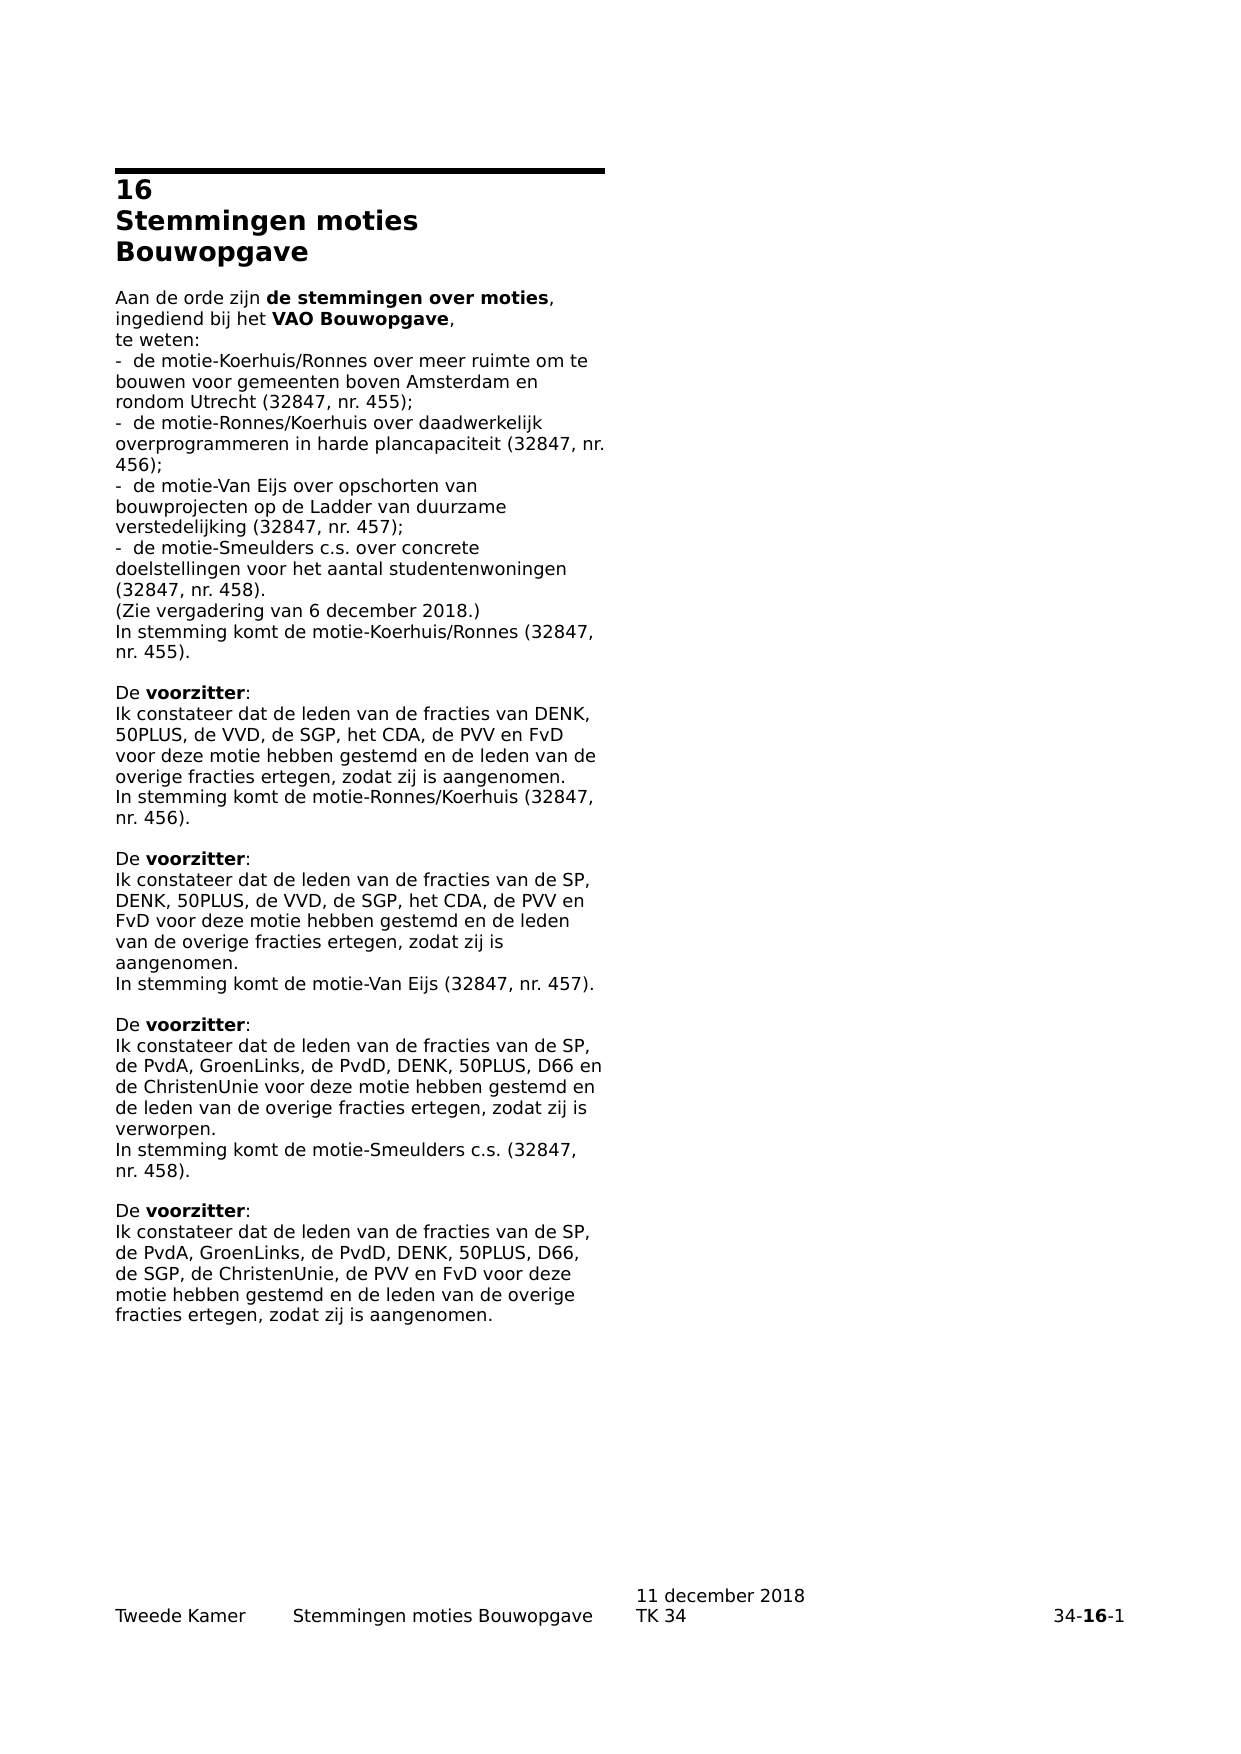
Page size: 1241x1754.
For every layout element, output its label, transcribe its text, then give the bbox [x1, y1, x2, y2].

list de motie-Van Eijs over opschorten van bouwprojecten op de Ladder van duurzame verstedelijking (32847, nr. 457); [115, 476, 605, 538]
list de motie-Koerhuis/Ronnes over meer ruimte om te bouwen voor gemeenten boven Amsterdam en rondom Utrecht (32847, nr. 455); [115, 351, 605, 413]
text In stemming komt de motie-Koerhuis/Ronnes (32847, nr. 455). [115, 621, 605, 663]
text (Zie vergadering van 6 december 2018.) [115, 601, 605, 621]
text Ik constateer dat de leden van de fracties van de SP, de PvdA, GroenLinks, de PvdD, DENK, 50PLUS, D66, de SGP, de ChristenUnie, de PVV en FvD voor deze motie hebben gestemd en de leden van de overige fracties ertegen, zodat zij is aangenomen. [115, 1222, 605, 1326]
text Ik constateer dat de leden van de fracties van de SP, de PvdA, GroenLinks, de PvdD, DENK, 50PLUS, D66 en de ChristenUnie voor deze motie hebben gestemd en de leden van de overige fracties ertegen, zodat zij is verworpen. [115, 1035, 605, 1139]
list de motie-Ronnes/Koerhuis over daadwerkelijk overprogrammeren in harde plancapaciteit (32847, nr. 456); [115, 413, 605, 476]
text In stemming komt de motie-Ronnes/Koerhuis (32847, nr. 456). [115, 787, 605, 829]
text Ik constateer dat de leden van de fracties van DENK, 50PLUS, de VVD, de SGP, het CDA, de PVV en FvD voor deze motie hebben gestemd en de leden van de overige fracties ertegen, zodat zij is aangenomen. [115, 704, 605, 787]
text Aan de orde zijn de stemmingen over moties, ingediend bij het VAO Bouwopgave, [115, 288, 605, 330]
text De voorzitter: [115, 683, 605, 704]
text De voorzitter: [115, 1201, 605, 1222]
text te weten: [115, 330, 605, 351]
text De voorzitter: [115, 1014, 605, 1035]
text De voorzitter: [115, 849, 605, 869]
title 16 Stemmingen moties Bouwopgave [115, 174, 605, 268]
text In stemming komt de motie-Van Eijs (32847, nr. 457). [115, 974, 605, 994]
list de motie-Smeulders c.s. over concrete doelstellingen voor het aantal studentenwoningen (32847, nr. 458). [115, 538, 605, 601]
text Ik constateer dat de leden van de fracties van de SP, DENK, 50PLUS, de VVD, de SGP, het CDA, de PVV en FvD voor deze motie hebben gestemd en de leden van de overige fracties ertegen, zodat zij is aangenomen. [115, 869, 605, 974]
text In stemming komt de motie-Smeulders c.s. (32847, nr. 458). [115, 1139, 605, 1181]
